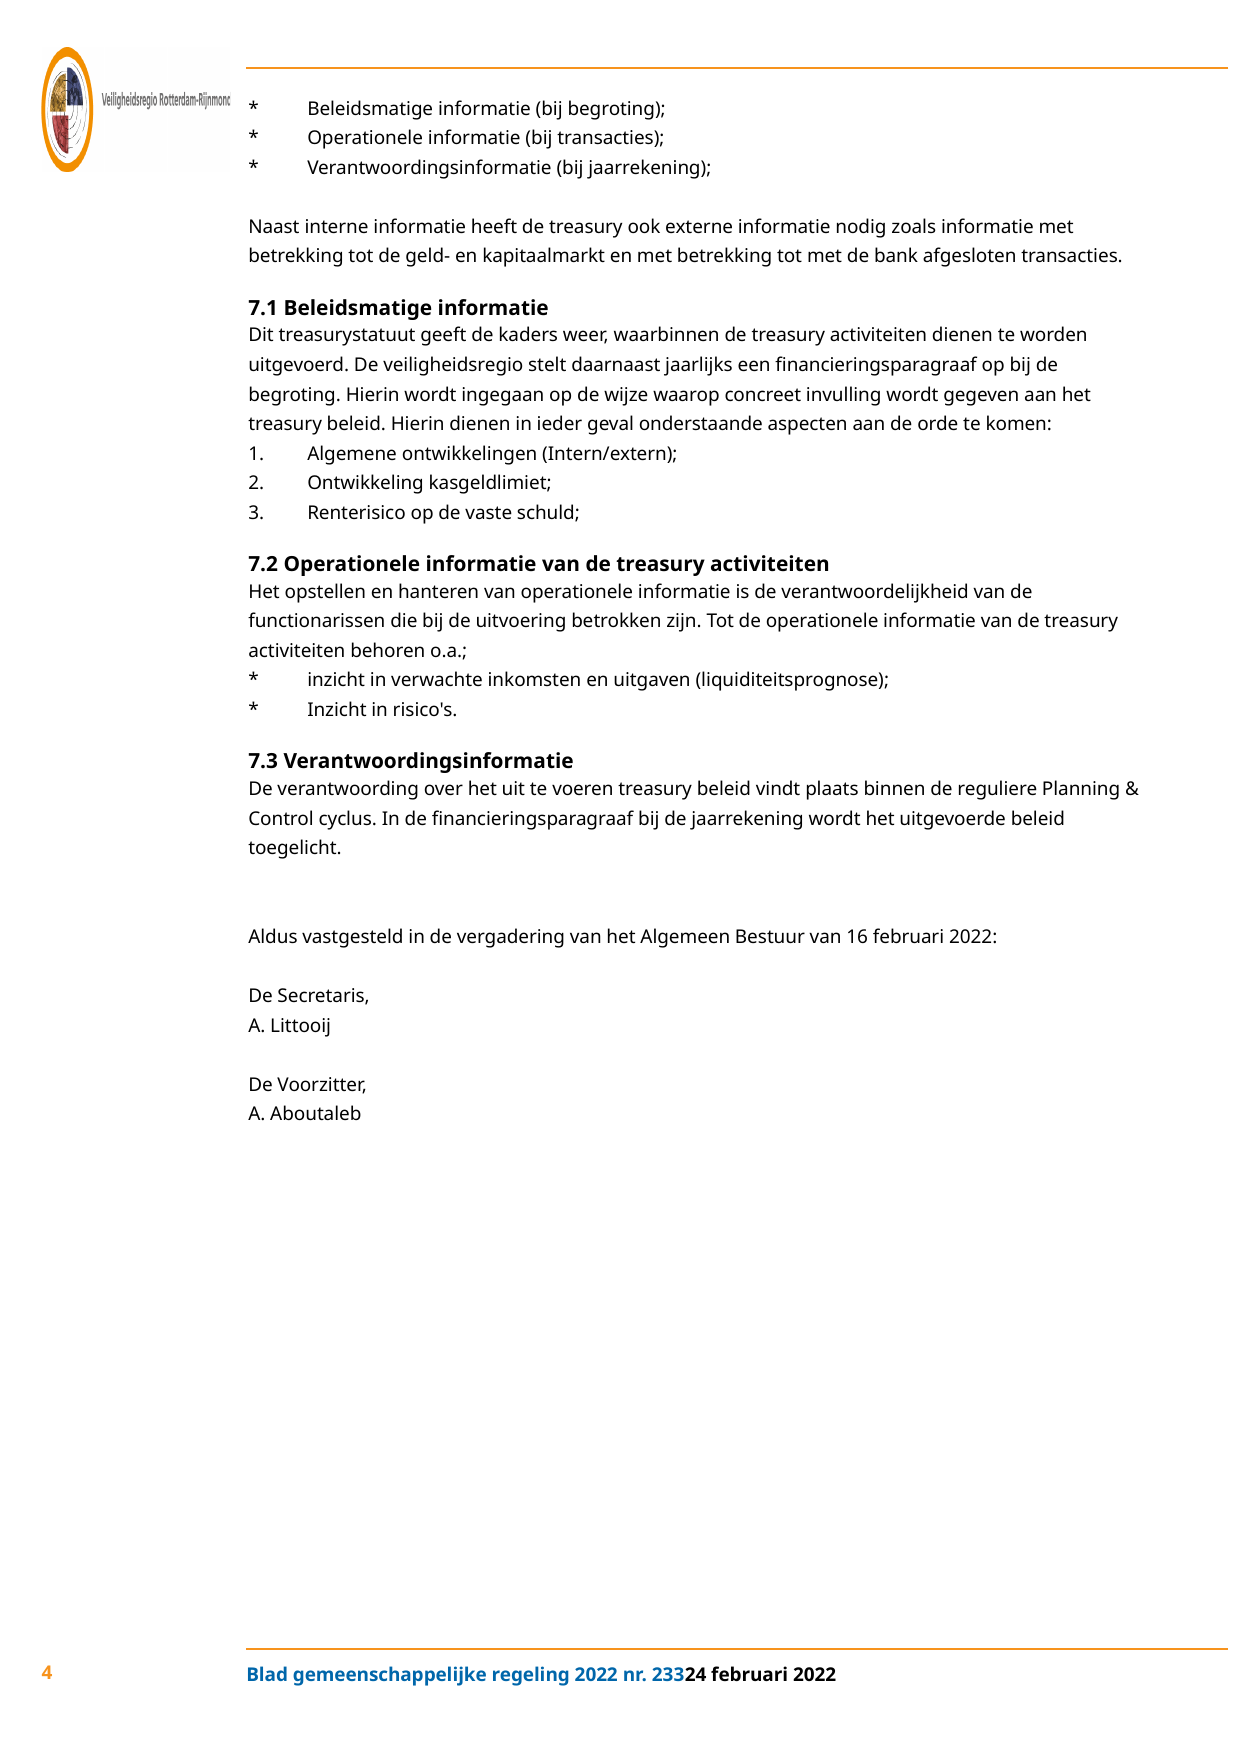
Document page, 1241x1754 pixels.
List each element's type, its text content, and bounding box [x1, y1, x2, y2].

text De Secretaris, [248, 982, 1152, 1008]
text De verantwoording over het uit te voeren treasury beleid vindt plaats binnen de reguliere Planning & Control cyclus. In de financieringsparagraaf bij de jaarrekening wordt het uitgevoerde beleid toegelicht. [248, 775, 1152, 860]
list inzicht in verwachte inkomsten en uitgaven (liquiditeitsprognose); [248, 667, 1152, 692]
list Verantwoordingsinformatie (bij jaarrekening); [248, 154, 1152, 180]
picture [41, 47, 231, 172]
text A. Aboutaleb [248, 1101, 1152, 1126]
list Ontwikkeling kasgeldlimiet; [248, 469, 1152, 495]
list Algemene ontwikkelingen (Intern/extern); [248, 440, 1152, 466]
text Het opstellen en hanteren van operationele informatie is de verantwoordelijkheid van de functionarissen die bij de uitvoering betrokken zijn. Tot de operationele informatie van de treasury activiteiten behoren o.a.; [248, 578, 1152, 663]
text 7.1 Beleidsmatige informatie [248, 293, 1152, 322]
text 7.2 Operationele informatie van de treasury activiteiten [248, 549, 1152, 578]
text Aldus vastgesteld in de vergadering van het Algemeen Bestuur van 16 februari 2022: [248, 923, 1152, 949]
text De Voorzitter, [248, 1071, 1152, 1097]
list Operationele informatie (bij transacties); [248, 124, 1152, 150]
text Naast interne informatie heeft de treasury ook externe informatie nodig zoals informatie met betrekking tot de geld- en kapitaalmarkt en met betrekking tot met de bank afgesloten transacties. [248, 213, 1152, 268]
list Inzicht in risico's. [248, 696, 1152, 722]
text A. Littooij [248, 1012, 1152, 1037]
text 7.3 Verantwoordingsinformatie [248, 747, 1152, 775]
text Dit treasurystatuut geeft de kaders weer, waarbinnen de treasury activiteiten dienen te worden uitgevoerd. De veiligheidsregio stelt daarnaast jaarlijks een financieringsparagraaf op bij de begroting. Hierin wordt ingegaan op de wijze waarop concreet invulling wordt gegeven aan het treasury beleid. Hierin dienen in ieder geval onderstaande aspecten aan de orde te komen: [248, 322, 1152, 436]
list Beleidsmatige informatie (bij begroting); [248, 95, 1152, 121]
list Renterisico op de vaste schuld; [248, 499, 1152, 525]
